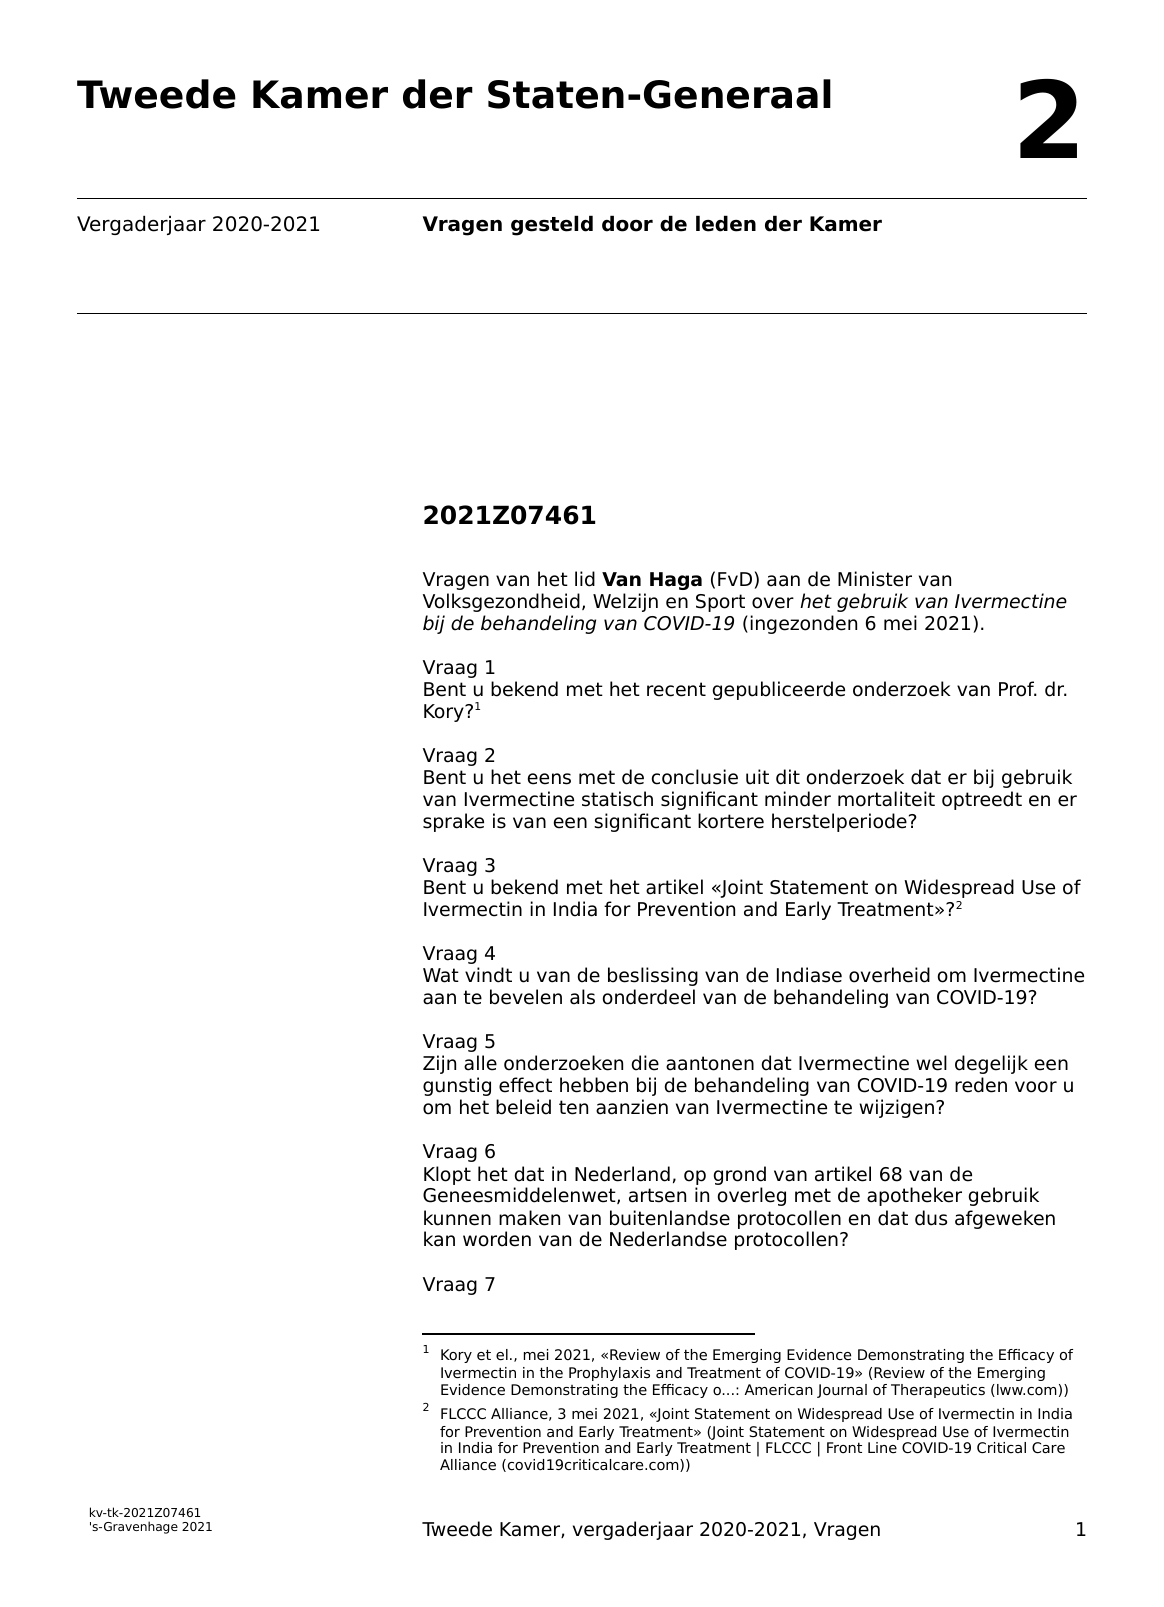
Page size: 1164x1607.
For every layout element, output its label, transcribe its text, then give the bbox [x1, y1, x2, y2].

text Zijn alle onderzoeken die aantonen dat Ivermectine wel degelijk een gunstig effect hebben bij de behandeling van COVID-19 reden voor u om het beleid ten aanzien van Ivermectine te wijzigen? [422, 1053, 1087, 1119]
text Bent u bekend met het artikel «Joint Statement on Widespread Use of Ivermectin in India for Prevention and Early Treatment»? [422, 877, 1087, 921]
text Bent u het eens met de conclusie uit dit onderzoek dat er bij gebruik van Ivermectine statisch significant minder mortaliteit optreedt en er sprake is van een significant kortere herstelperiode? [422, 767, 1087, 833]
table_header 2 [886, 59, 1087, 198]
text Vraag 5 [422, 1031, 1087, 1053]
text Kory et el., mei 2021, «Review of the Emerging Evidence Demonstrating the Efficacy of Ivermectin in the Prophylaxis and Treatment of COVID-19» (Review of the Emerging Evidence Demonstrating the Efficacy o...: American Journal of Therapeutics (lww.com)) [422, 1343, 1087, 1399]
text Vraag 2 [422, 745, 1087, 767]
text 2021Z07461 [422, 501, 1087, 531]
text Bent u bekend met het recent gepubliceerde onderzoek van Prof. dr. Kory? [422, 679, 1087, 723]
table_header Tweede Kamer der Staten-Generaal [77, 59, 886, 198]
text Vraag 1 [422, 657, 1087, 679]
text Vraag 4 [422, 943, 1087, 965]
text Vraag 6 [422, 1141, 1087, 1163]
text kv-tk-2021Z07461 [88, 1506, 323, 1520]
table_cell Vergaderjaar 2020-2021 [77, 199, 422, 313]
table_cell Vragen gesteld door de leden der Kamer [422, 199, 1087, 313]
text Vraag 3 [422, 855, 1087, 877]
text 's-Gravenhage 2021 [88, 1520, 323, 1534]
text Vragen van het lid Van Haga (FvD) aan de Minister van Volksgezondheid, Welzijn en Sport over het gebruik van Ivermectine bij de behandeling van COVID-19 (ingezonden 6 mei 2021). [422, 569, 1087, 635]
text Wat vindt u van de beslissing van de Indiase overheid om Ivermectine aan te bevelen als onderdeel van de behandeling van COVID-19? [422, 965, 1087, 1009]
text Vraag 7 [422, 1273, 1087, 1296]
text FLCCC Alliance, 3 mei 2021, «Joint Statement on Widespread Use of Ivermectin in India for Prevention and Early Treatment» (Joint Statement on Widespread Use of Ivermectin in India for Prevention and Early Treatment | FLCCC | Front Line COVID-19 Critical Care Alliance (covid19criticalcare.com)) [422, 1402, 1087, 1474]
text Klopt het dat in Nederland, op grond van artikel 68 van de Geneesmiddelenwet, artsen in overleg met de apotheker gebruik kunnen maken van buitenlandse protocollen en dat dus afgeweken kan worden van de Nederlandse protocollen? [422, 1163, 1087, 1251]
